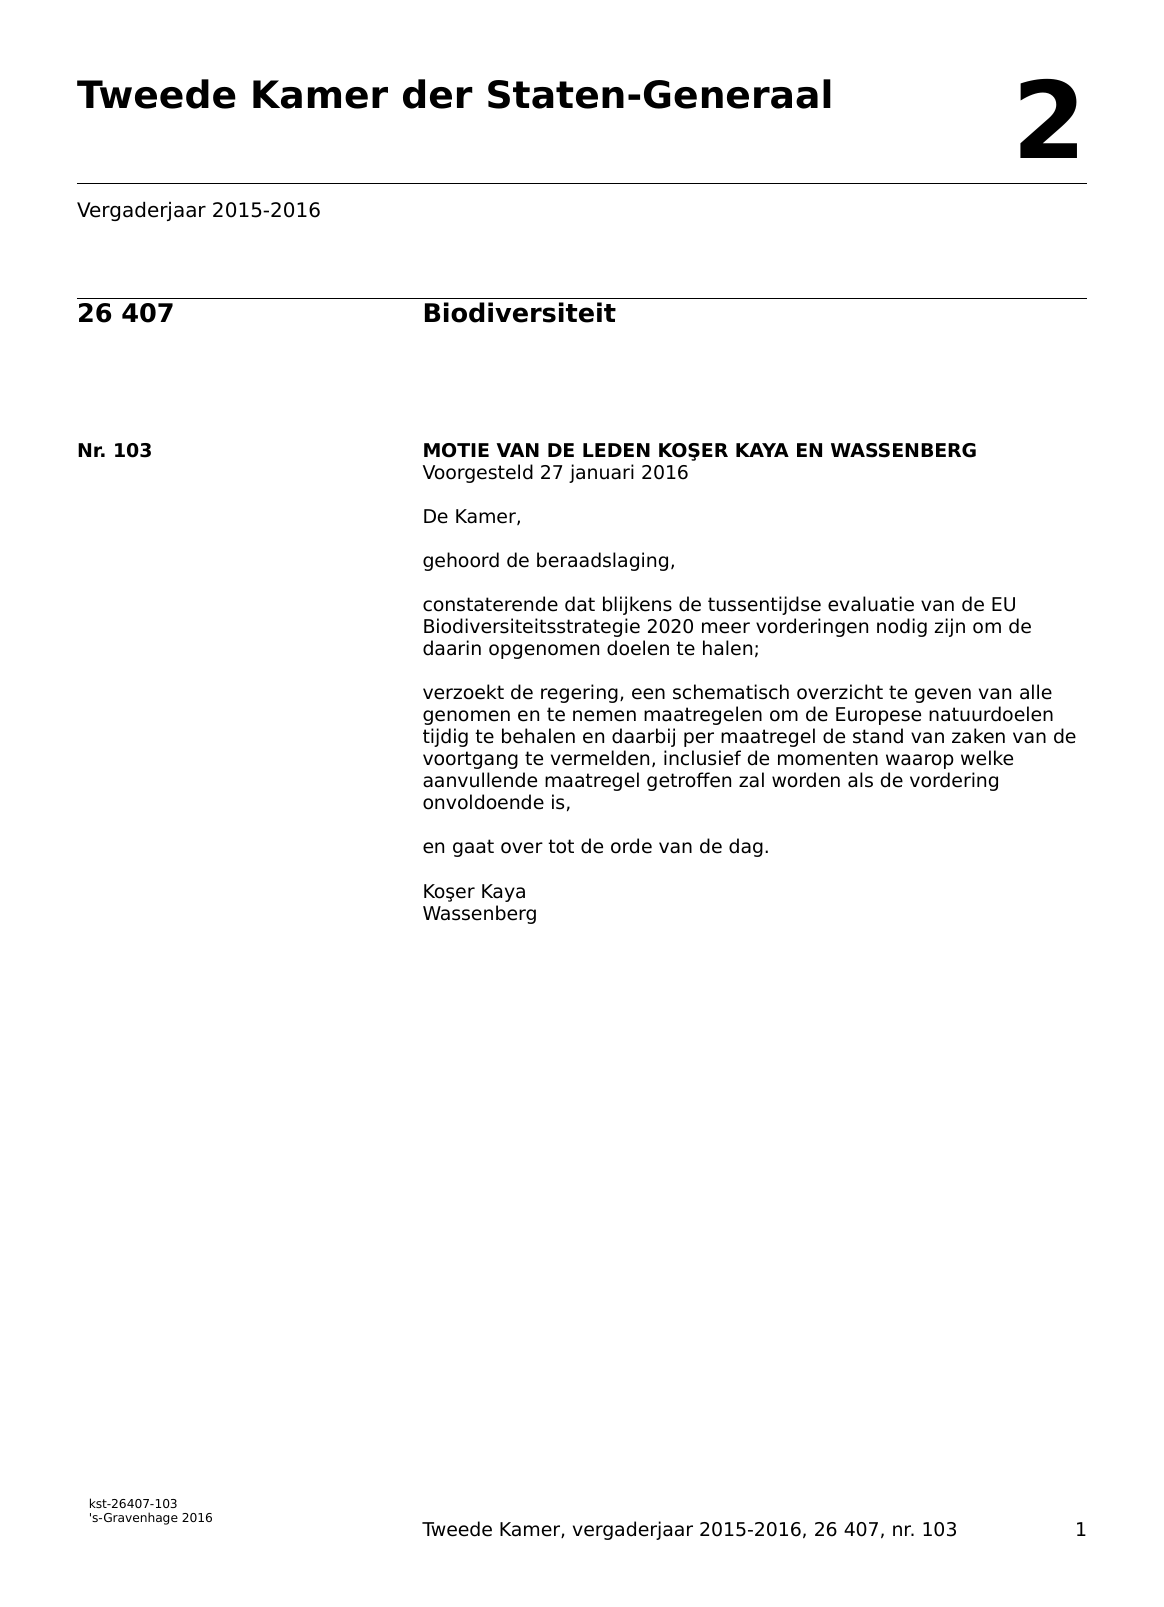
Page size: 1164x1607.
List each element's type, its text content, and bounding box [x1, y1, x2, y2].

table_header 2 [886, 59, 1087, 183]
text kst-26407-103 [88, 1497, 323, 1511]
text De Kamer, [422, 506, 1087, 528]
table_header Tweede Kamer der Staten-Generaal [77, 59, 886, 183]
text gehoord de beraadslaging, [422, 550, 1087, 572]
subtitle 26 407 Biodiversiteit [77, 299, 1087, 329]
text Koşer Kaya [422, 881, 1087, 902]
text constaterende dat blijkens de tussentijdse evaluatie van de EU Biodiversiteitsstrategie 2020 meer vorderingen nodig zijn om de daarin opgenomen doelen te halen; [422, 594, 1087, 660]
text 's-Gravenhage 2016 [88, 1511, 323, 1525]
text en gaat over tot de orde van de dag. [422, 836, 1087, 858]
text verzoekt de regering, een schematisch overzicht te geven van alle genomen en te nemen maatregelen om de Europese natuurdoelen tijdig te behalen en daarbij per maatregel de stand van zaken van de voortgang te vermelden, inclusief de momenten waarop welke aanvullende maatregel getroffen zal worden als de vordering onvoldoende is, [422, 682, 1087, 814]
subtitle Nr. 103 MOTIE VAN DE LEDEN KOŞER KAYA EN WASSENBERG [77, 440, 1087, 462]
table_cell Vergaderjaar 2015-2016 [77, 184, 1087, 298]
text Wassenberg [422, 902, 1087, 924]
text Voorgesteld 27 januari 2016 [422, 462, 1087, 484]
